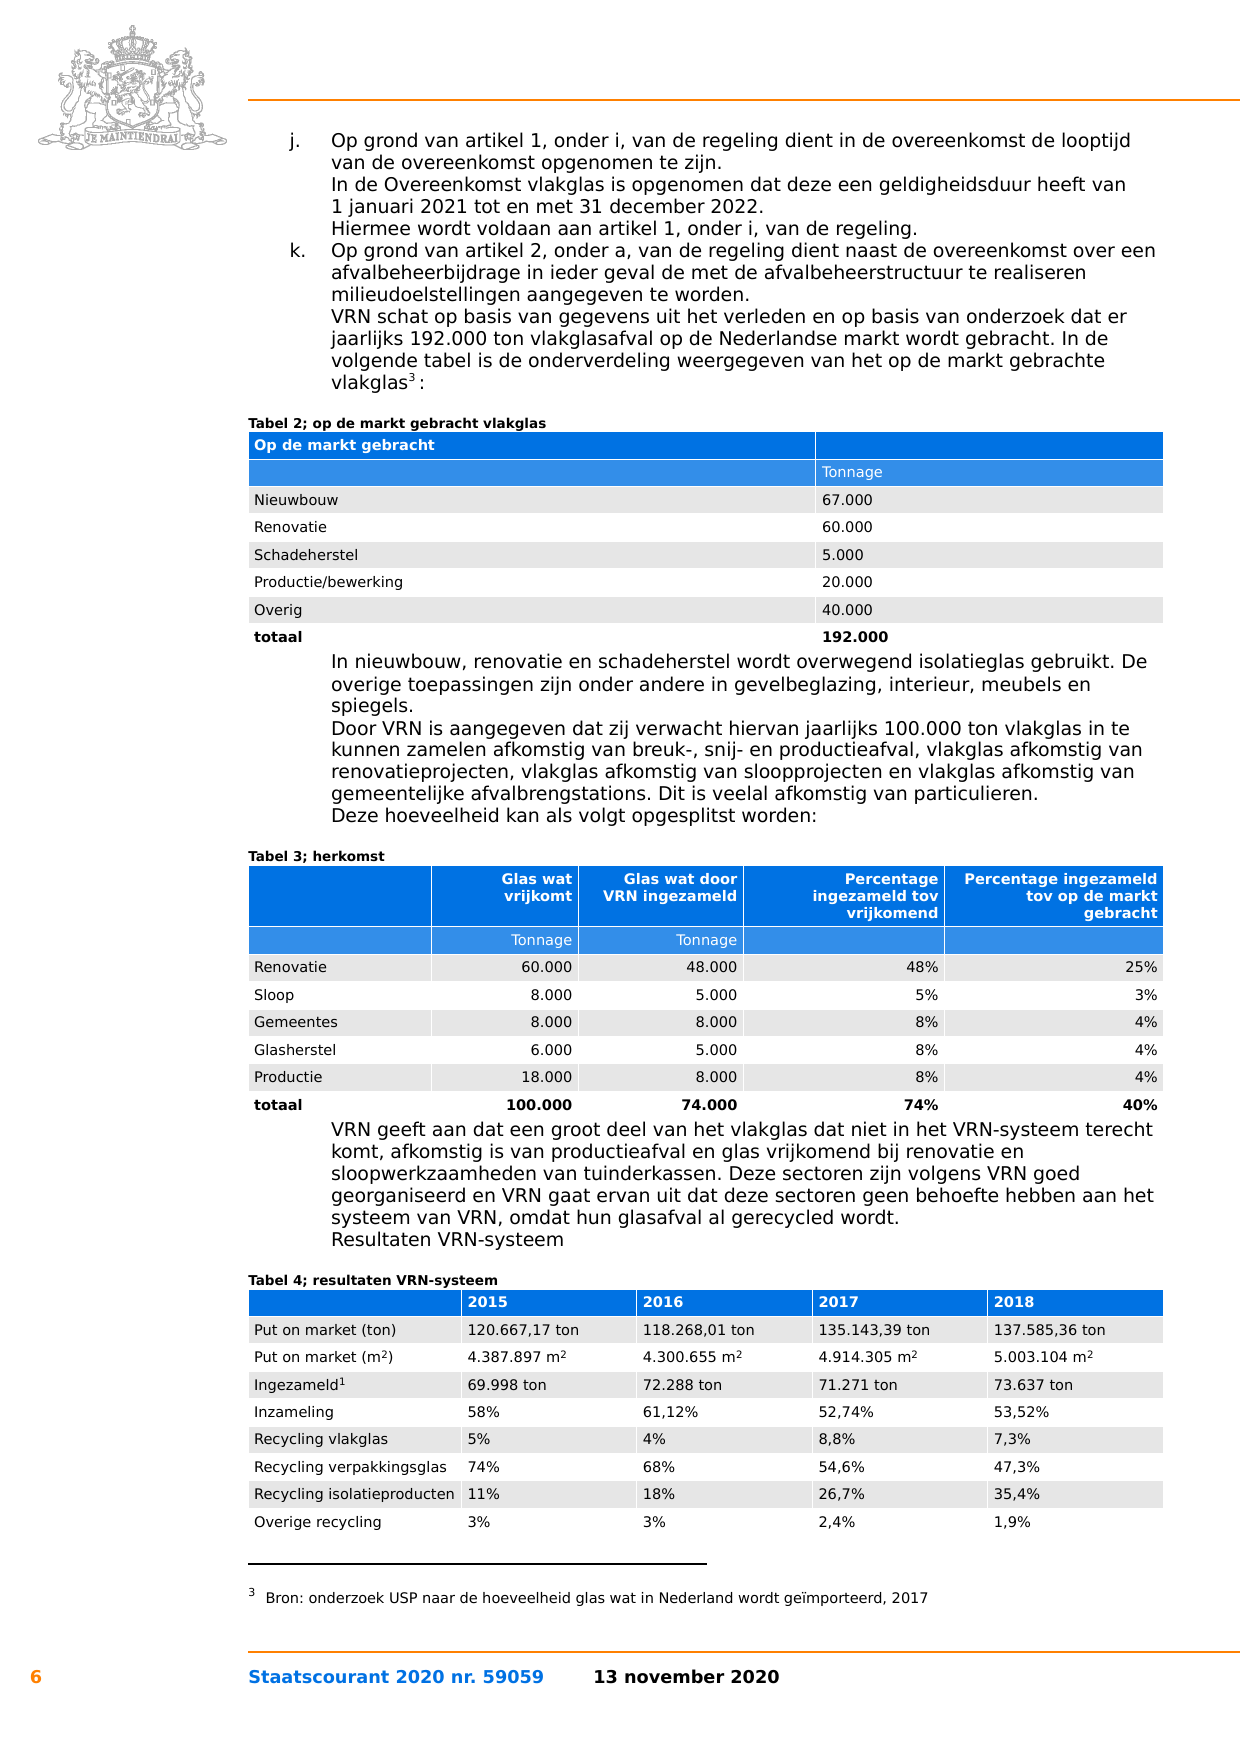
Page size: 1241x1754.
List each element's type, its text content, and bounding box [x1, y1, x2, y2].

text VRN geeft aan dat een groot deel van het vlakglas dat niet in het VRN-systeem terecht komt, afkomstig is van productieafval en glas vrijkomend bij renovatie en sloopwerkzaamheden van tuinderkassen. Deze sectoren zijn volgens VRN goed georganiseerd en VRN gaat ervan uit dat deze sectoren geen behoefte hebben aan het systeem van VRN, omdat hun glasafval al gerecycled wordt. [331, 1119, 1163, 1229]
text j. Op grond van artikel 1, onder i, van de regeling dient in de overeenkomst de looptijd van de overeenkomst opgenomen te zijn. [289, 130, 1163, 174]
table_cell Schadeherstel [249, 542, 815, 568]
table_cell 8.000 [579, 1010, 743, 1036]
table_cell 71.271 ton [813, 1372, 987, 1398]
table_cell 52,74% [813, 1399, 987, 1426]
table_cell Percentage ingezameld tov vrijkomend [744, 866, 944, 926]
table_cell 25% [945, 955, 1163, 981]
table_cell Sloop [249, 982, 431, 1008]
table_header Tabel 4; resultaten VRN-systeem [248, 1273, 1163, 1288]
table_cell 135.143,39 ton [813, 1317, 987, 1343]
text In nieuwbouw, renovatie en schadeherstel wordt overwegend isolatieglas gebruikt. De overige toepassingen zijn onder andere in gevelbeglazing, interieur, meubels en spiegels. [331, 651, 1163, 717]
table_cell totaal [249, 1092, 431, 1118]
table_cell [744, 927, 944, 954]
table_cell 5.000 [816, 542, 1163, 568]
table_cell 40% [945, 1092, 1163, 1118]
text Bron: onderzoek USP naar de hoeveelheid glas wat in Nederland wordt geïmporteerd, 2017 [248, 1586, 1163, 1608]
table_cell 8% [744, 1037, 944, 1063]
table_cell Glas wat vrijkomt [432, 866, 578, 926]
table_cell 8% [744, 1064, 944, 1091]
table_cell Tonnage [816, 460, 1163, 486]
table_cell 118.268,01 ton [637, 1317, 812, 1343]
table_cell 73.637 ton [988, 1372, 1163, 1398]
table_header Tabel 2; op de markt gebracht vlakglas [248, 416, 1163, 431]
table_cell Recycling verpakkingsglas [249, 1454, 461, 1480]
table_header Tabel 3; herkomst [248, 849, 1163, 865]
text VRN schat op basis van gegevens uit het verleden en op basis van onderzoek dat er jaarlijks 192.000 ton vlakglasafval op de Nederlandse markt wordt gebracht. In de volgende tabel is de onderverdeling weergegeven van het op de markt gebrachte vlakglas: [331, 306, 1163, 394]
table_cell 3% [462, 1509, 636, 1535]
table_cell 72.288 ton [637, 1372, 812, 1398]
table_cell 2016 [637, 1290, 812, 1316]
table_cell 5.000 [579, 982, 743, 1008]
table_cell 5% [462, 1427, 636, 1453]
table_cell 26,7% [813, 1481, 987, 1508]
table_cell 48% [744, 955, 944, 981]
table_cell 60.000 [432, 955, 578, 981]
table_cell Productie/bewerking [249, 569, 815, 596]
table_cell 20.000 [816, 569, 1163, 596]
table_cell 137.585,36 ton [988, 1317, 1163, 1343]
table_cell Renovatie [249, 955, 431, 981]
table_cell Percentage ingezameld tov op de markt gebracht [945, 866, 1163, 926]
text Door VRN is aangegeven dat zij verwacht hiervan jaarlijks 100.000 ton vlakglas in te kunnen zamelen afkomstig van breuk-, snij- en productieafval, vlakglas afkomstig van renovatieprojecten, vlakglas afkomstig van sloopprojecten en vlakglas afkomstig van gemeentelijke afvalbrengstations. Dit is veelal afkomstig van particulieren. [331, 717, 1163, 805]
table_cell 100.000 [432, 1092, 578, 1118]
table_cell Glasherstel [249, 1037, 431, 1063]
table_cell 74% [744, 1092, 944, 1118]
table_cell 74% [462, 1454, 636, 1480]
table_cell 4.300.655 m2 [637, 1344, 812, 1371]
table_cell 7,3% [988, 1427, 1163, 1453]
table_cell 54,6% [813, 1454, 987, 1480]
table_cell [249, 1290, 461, 1316]
table_cell 2018 [988, 1290, 1163, 1316]
table_cell Overig [249, 597, 815, 623]
text Deze hoeveelheid kan als volgt opgesplitst worden: [331, 805, 1163, 827]
table_cell Tonnage [579, 927, 743, 954]
table_cell totaal [249, 624, 815, 650]
table_cell 120.667,17 ton [462, 1317, 636, 1343]
table_cell Ingezameld1 [249, 1372, 461, 1398]
table_cell [249, 460, 815, 486]
table_cell 8.000 [579, 1064, 743, 1091]
table_cell 192.000 [816, 624, 1163, 650]
table_cell 61,12% [637, 1399, 812, 1426]
table_cell 6.000 [432, 1037, 578, 1063]
table_cell 74.000 [579, 1092, 743, 1118]
table_cell Op de markt gebracht [249, 432, 815, 459]
table_cell [249, 927, 431, 954]
table_cell 5% [744, 982, 944, 1008]
table_cell Tonnage [432, 927, 578, 954]
table_cell 8.000 [432, 982, 578, 1008]
table_cell [249, 866, 431, 926]
table_cell 58% [462, 1399, 636, 1426]
text k. Op grond van artikel 2, onder a, van de regeling dient naast de overeenkomst over een afvalbeheerbijdrage in ieder geval de met de afvalbeheerstructuur te realiseren milieudoelstellingen aangegeven te worden. [289, 240, 1163, 306]
table_cell 18% [637, 1481, 812, 1508]
table_cell 8% [744, 1010, 944, 1036]
table_cell [945, 927, 1163, 954]
table_cell 4% [945, 1037, 1163, 1063]
table_cell 4.914.305 m2 [813, 1344, 987, 1371]
picture [38, 25, 227, 150]
table_cell 8.000 [432, 1010, 578, 1036]
table_cell 60.000 [816, 515, 1163, 541]
table_cell 4% [945, 1064, 1163, 1091]
table_cell 5.003.104 m2 [988, 1344, 1163, 1371]
table_cell Glas wat door VRN ingezameld [579, 866, 743, 926]
table_cell 3% [637, 1509, 812, 1535]
table_cell 1,9% [988, 1509, 1163, 1535]
table_cell 48.000 [579, 955, 743, 981]
text Resultaten VRN-systeem [331, 1229, 1163, 1251]
table_cell Recycling vlakglas [249, 1427, 461, 1453]
table_cell [816, 432, 1163, 459]
table_cell Nieuwbouw [249, 487, 815, 513]
table_cell 2017 [813, 1290, 987, 1316]
table_cell Put on market (ton) [249, 1317, 461, 1343]
table_cell 3% [945, 982, 1163, 1008]
table_cell 69.998 ton [462, 1372, 636, 1398]
table_cell 40.000 [816, 597, 1163, 623]
table_cell Recycling isolatieproducten [249, 1481, 461, 1508]
table_cell 4% [945, 1010, 1163, 1036]
table_cell Renovatie [249, 515, 815, 541]
text In de Overeenkomst vlakglas is opgenomen dat deze een geldigheidsduur heeft van 1 januari 2021 tot en met 31 december 2022. [331, 174, 1163, 218]
table_cell 5.000 [579, 1037, 743, 1063]
table_cell 2015 [462, 1290, 636, 1316]
table_cell Inzameling [249, 1399, 461, 1426]
table_cell 11% [462, 1481, 636, 1508]
table_cell 8,8% [813, 1427, 987, 1453]
table_cell Gemeentes [249, 1010, 431, 1036]
table_cell 18.000 [432, 1064, 578, 1091]
text Hiermee wordt voldaan aan artikel 1, onder i, van de regeling. [331, 218, 1163, 240]
table_cell 2,4% [813, 1509, 987, 1535]
table_cell Productie [249, 1064, 431, 1091]
table_cell Put on market (m2) [249, 1344, 461, 1371]
table_cell 47,3% [988, 1454, 1163, 1480]
table_cell 67.000 [816, 487, 1163, 513]
table_cell 53,52% [988, 1399, 1163, 1426]
table_cell 4% [637, 1427, 812, 1453]
table_cell Overige recycling [249, 1509, 461, 1535]
table_cell 35,4% [988, 1481, 1163, 1508]
table_cell 4.387.897 m2 [462, 1344, 636, 1371]
table_cell 68% [637, 1454, 812, 1480]
